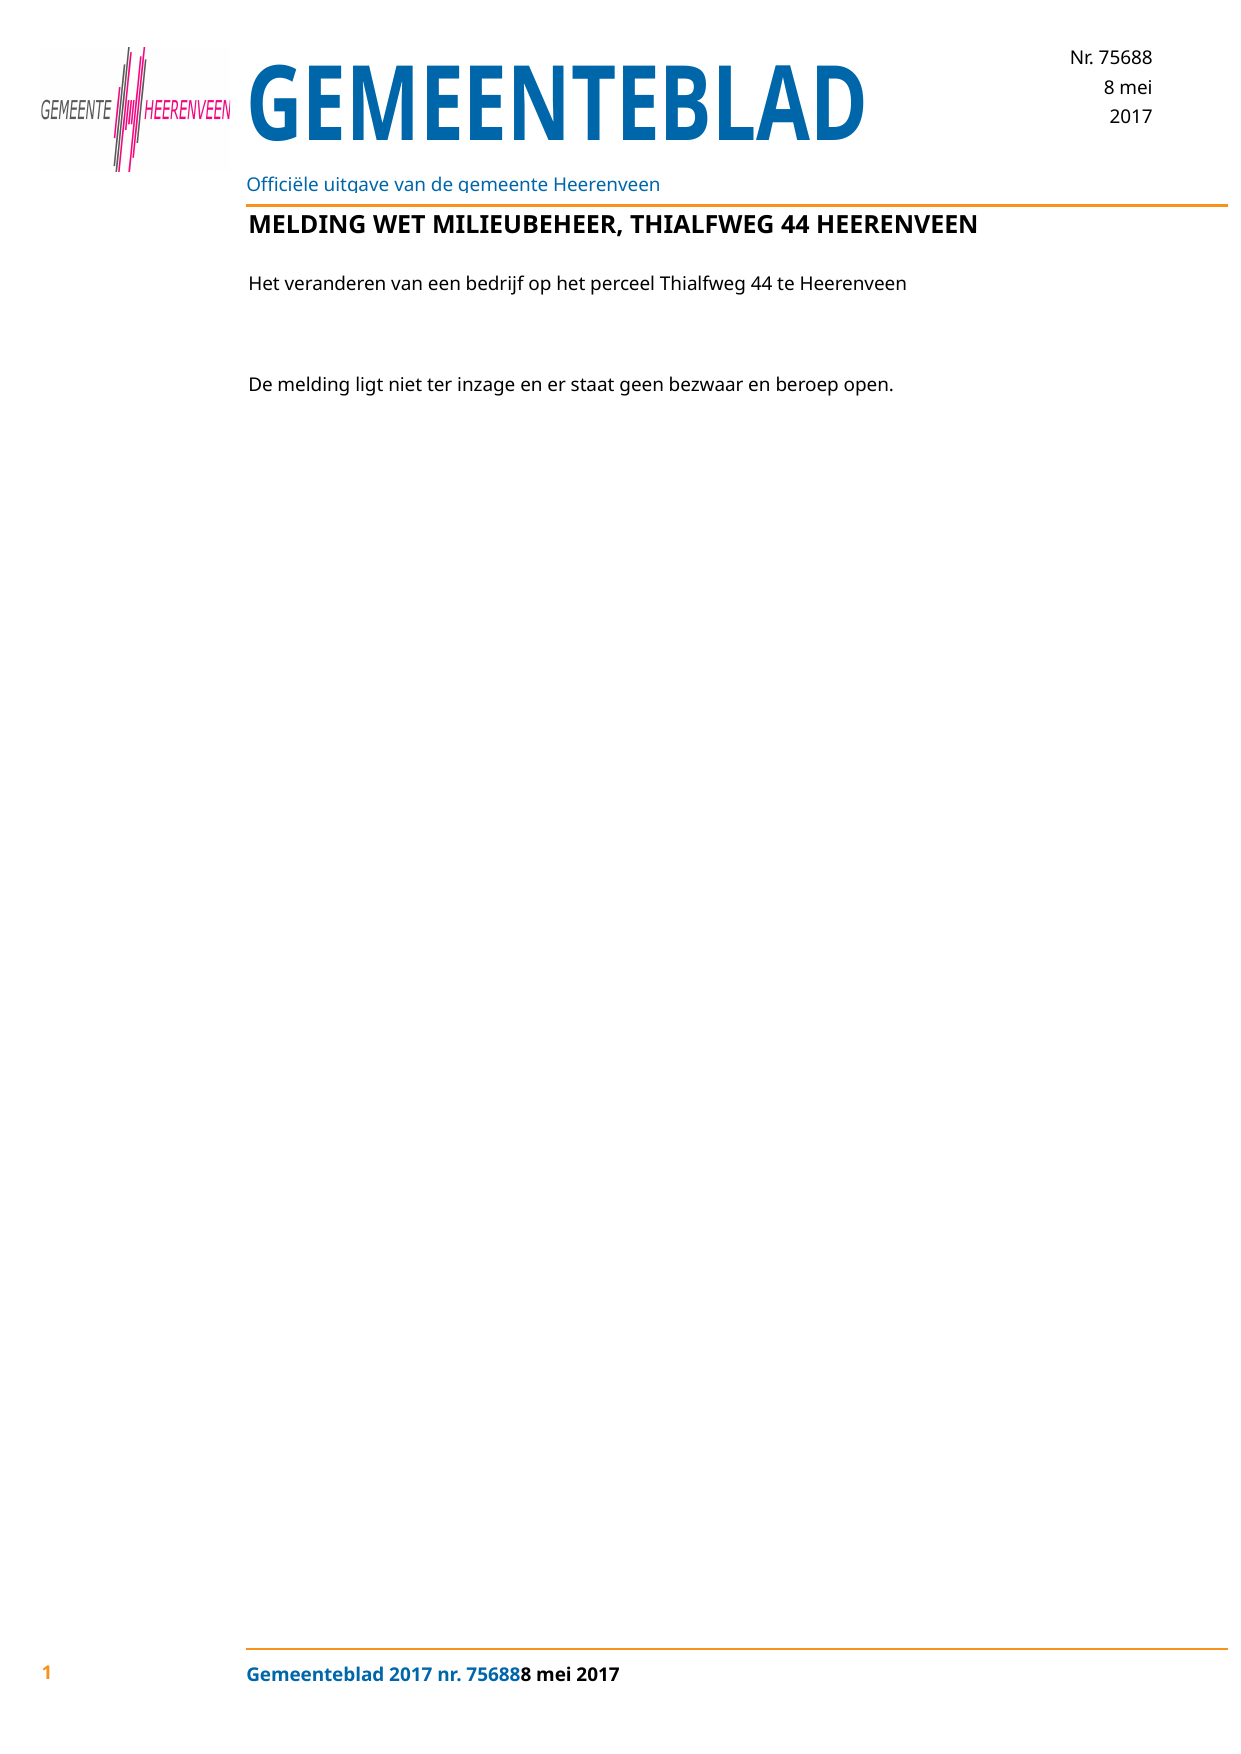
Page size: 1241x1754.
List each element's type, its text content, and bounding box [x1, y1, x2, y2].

picture [41, 47, 231, 172]
text Het veranderen van een bedrijf op het perceel Thialfweg 44 te Heerenveen [248, 270, 1152, 296]
text MELDING WET MILIEUBEHEER, THIALFWEG 44 HEERENVEEN [248, 207, 1152, 241]
text De melding ligt niet ter inzage en er staat geen bezwaar en beroep open. [248, 371, 1152, 397]
